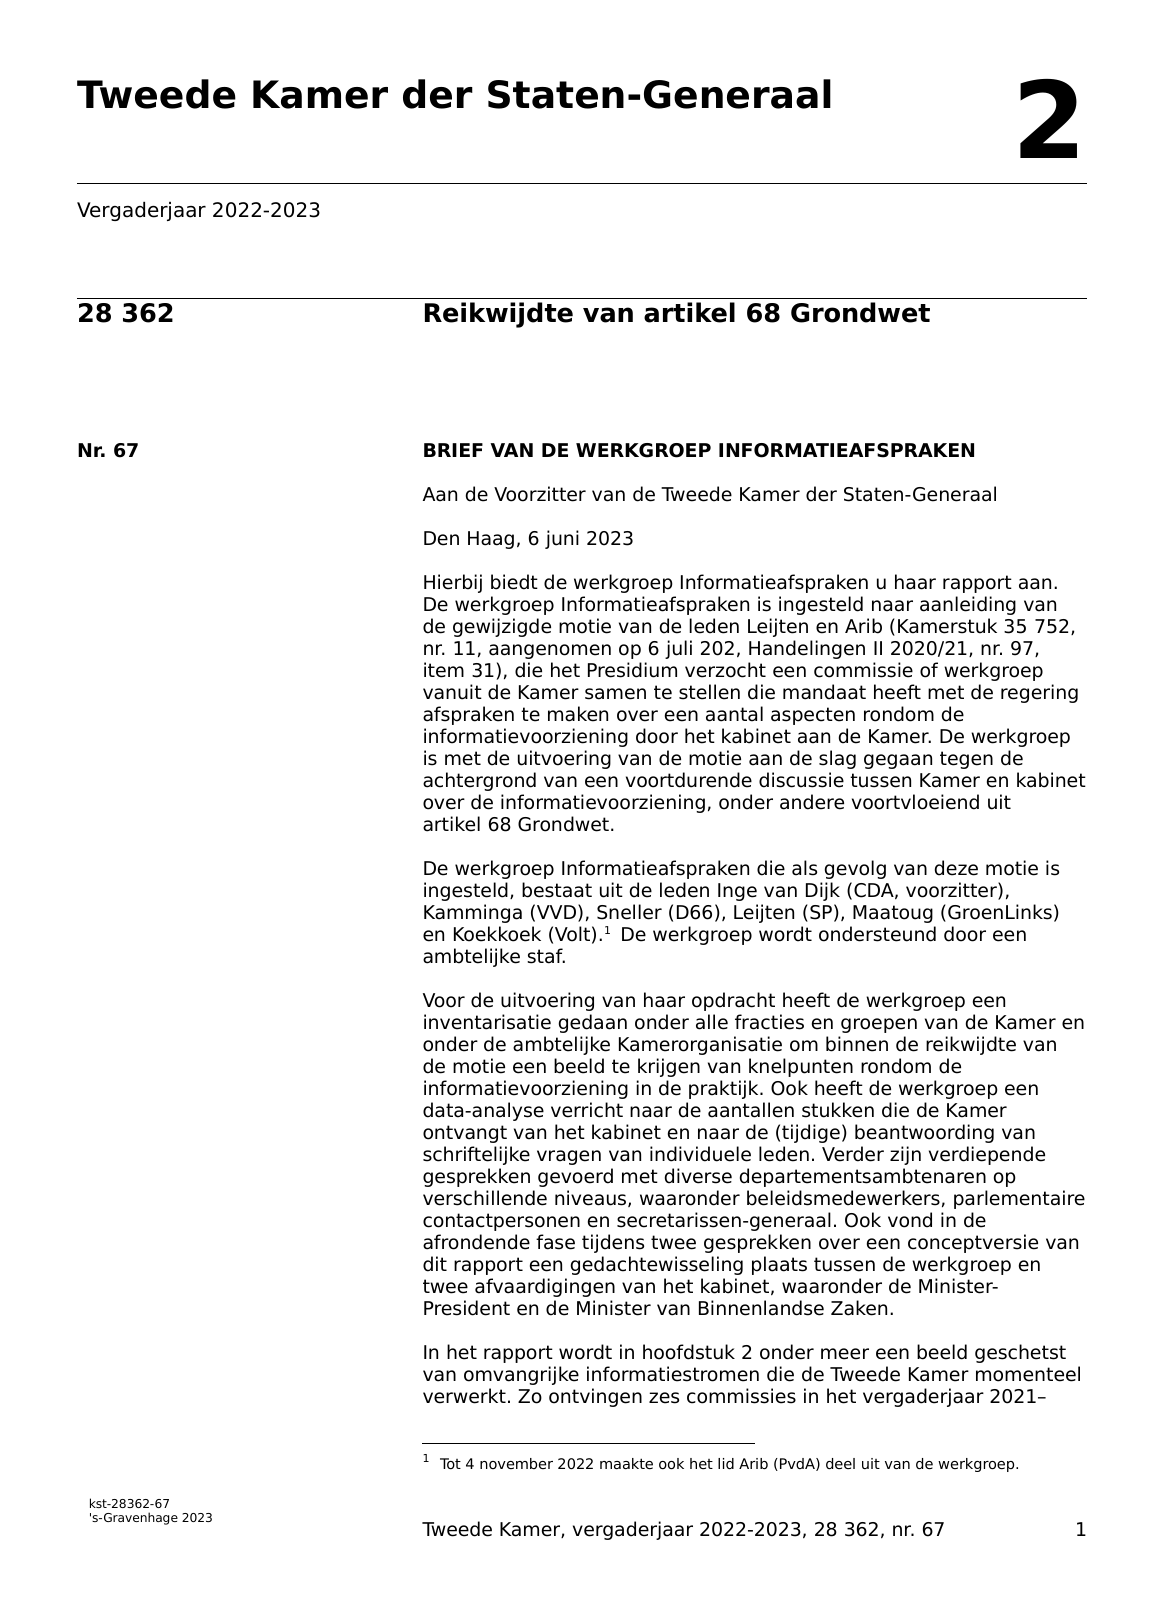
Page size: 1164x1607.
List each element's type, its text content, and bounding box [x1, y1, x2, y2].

text De werkgroep Informatieafspraken die als gevolg van deze motie is ingesteld, bestaat uit de leden Inge van Dijk (CDA, voorzitter), Kamminga (VVD), Sneller (D66), Leijten (SP), Maatoug (GroenLinks) en Koekkoek (Volt). De werkgroep wordt ondersteund door een ambtelijke staf. [422, 858, 1087, 968]
table_header 2 [886, 59, 1087, 183]
text Hierbij biedt de werkgroep Informatieafspraken u haar rapport aan. De werkgroep Informatieafspraken is ingesteld naar aanleiding van de gewijzigde motie van de leden Leijten en Arib (Kamerstuk 35 752, nr. 11, aangenomen op 6 juli 202, Handelingen II 2020/21, nr. 97, item 31), die het Presidium verzocht een commissie of werkgroep vanuit de Kamer samen te stellen die mandaat heeft met de regering afspraken te maken over een aantal aspecten rondom de informatievoorziening door het kabinet aan de Kamer. De werkgroep is met de uitvoering van de motie aan de slag gegaan tegen de achtergrond van een voortdurende discussie tussen Kamer en kabinet over de informatievoorziening, onder andere voortvloeiend uit artikel 68 Grondwet. [422, 572, 1087, 836]
text In het rapport wordt in hoofdstuk 2 onder meer een beeld geschetst van omvangrijke informatiestromen die de Tweede Kamer momenteel verwerkt. Zo ontvingen zes commissies in het vergaderjaar 2021– [422, 1342, 1087, 1408]
subtitle 28 362 Reikwijdte van artikel 68 Grondwet [77, 299, 1087, 329]
text 's-Gravenhage 2023 [88, 1511, 323, 1525]
text Voor de uitvoering van haar opdracht heeft de werkgroep een inventarisatie gedaan onder alle fracties en groepen van de Kamer en onder de ambtelijke Kamerorganisatie om binnen de reikwijdte van de motie een beeld te krijgen van knelpunten rondom de informatievoorziening in de praktijk. Ook heeft de werkgroep een data-analyse verricht naar de aantallen stukken die de Kamer ontvangt van het kabinet en naar de (tijdige) beantwoording van schriftelijke vragen van individuele leden. Verder zijn verdiepende gesprekken gevoerd met diverse departementsambtenaren op verschillende niveaus, waaronder beleidsmedewerkers, parlementaire contactpersonen en secretarissen-generaal. Ook vond in de afrondende fase tijdens twee gesprekken over een conceptversie van dit rapport een gedachtewisseling plaats tussen de werkgroep en twee afvaardigingen van het kabinet, waaronder de Minister-President en de Minister van Binnenlandse Zaken. [422, 990, 1087, 1320]
table_header Tweede Kamer der Staten-Generaal [77, 59, 886, 183]
text kst-28362-67 [88, 1497, 323, 1511]
text Aan de Voorzitter van de Tweede Kamer der Staten-Generaal [422, 484, 1087, 506]
subtitle Nr. 67 BRIEF VAN DE WERKGROEP INFORMATIEAFSPRAKEN [77, 440, 1087, 462]
text Tot 4 november 2022 maakte ook het lid Arib (PvdA) deel uit van de werkgroep. [422, 1452, 1087, 1474]
text Den Haag, 6 juni 2023 [422, 528, 1087, 550]
table_cell Vergaderjaar 2022-2023 [77, 184, 1087, 298]
